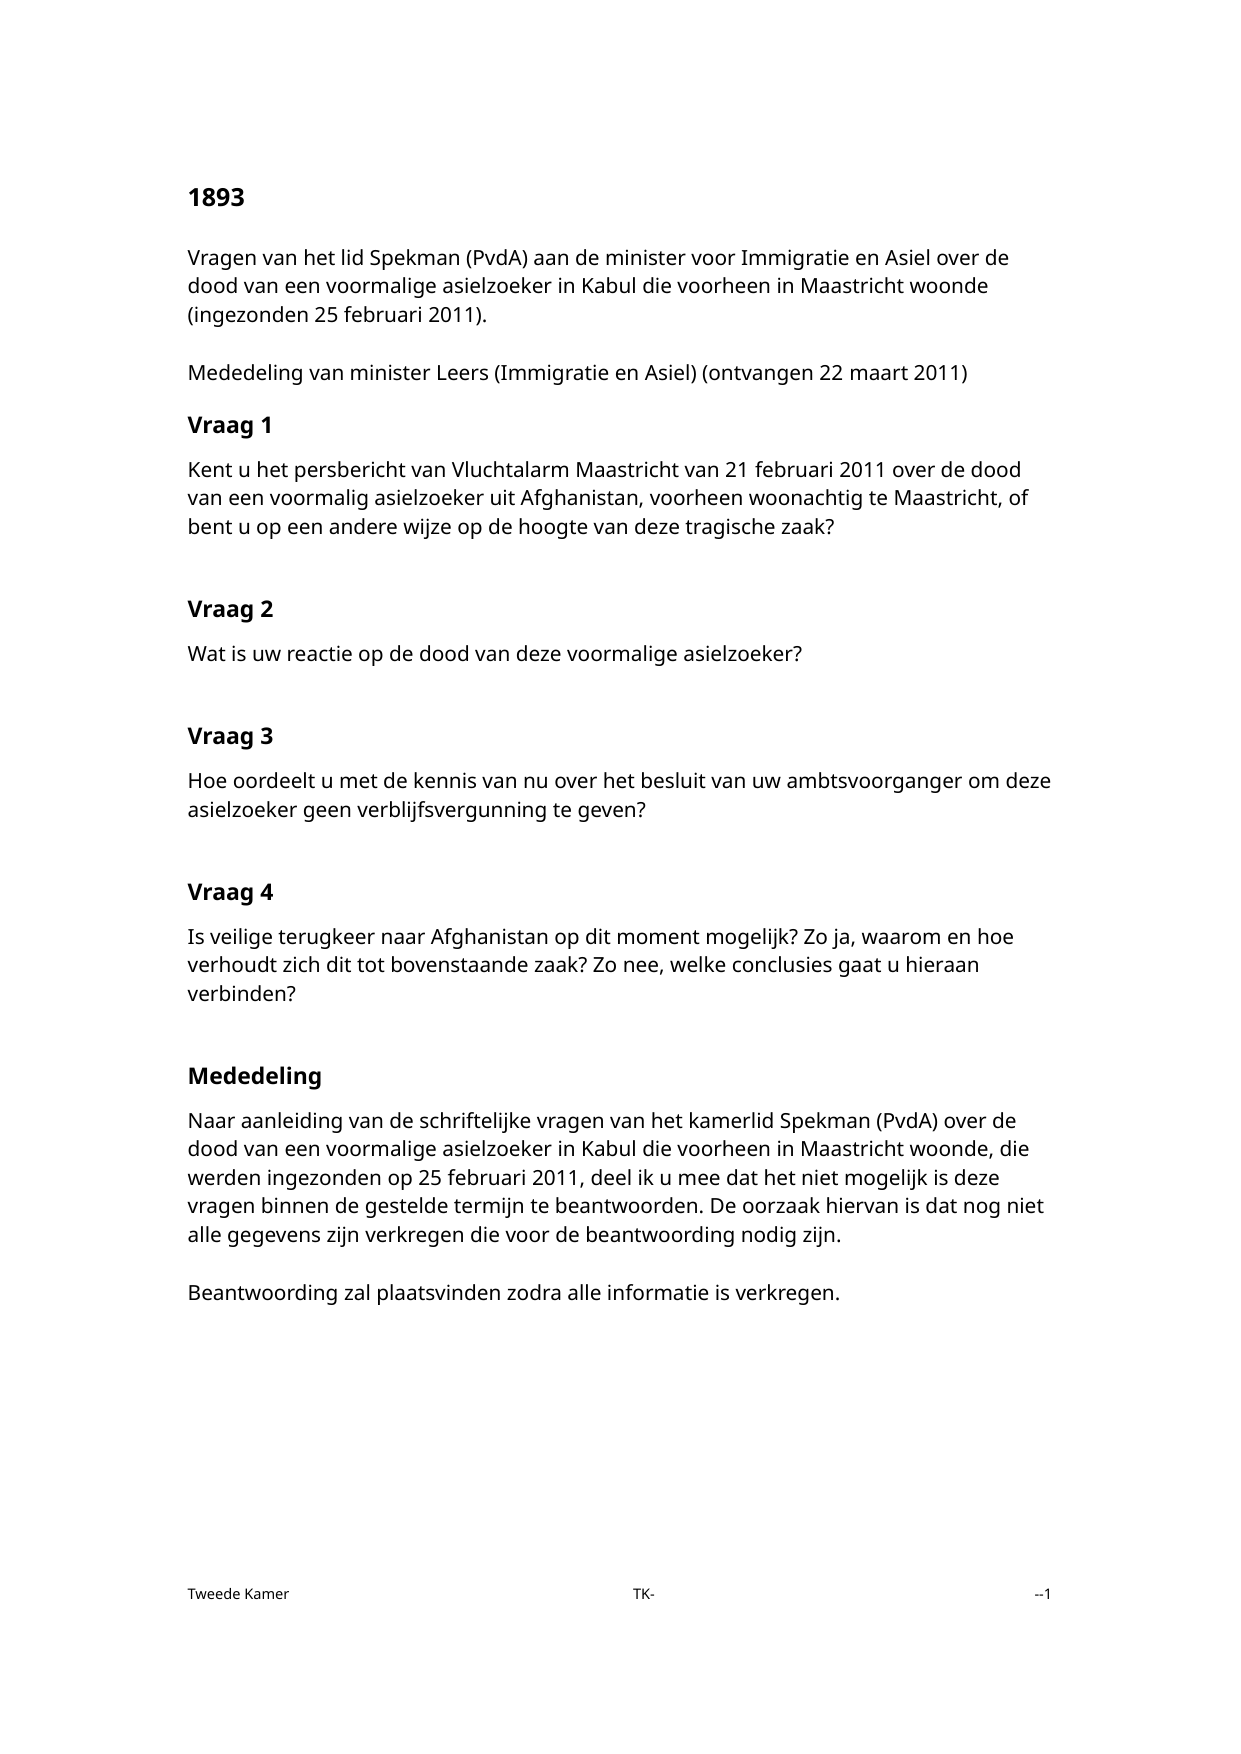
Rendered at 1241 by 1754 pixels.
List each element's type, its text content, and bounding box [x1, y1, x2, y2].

text Naar aanleiding van de schriftelijke vragen van het kamerlid Spekman (PvdA) over de dood van een voormalige asielzoeker in Kabul die voorheen in Maastricht woonde, die werden ingezonden op 25 februari 2011, deel ik u mee dat het niet mogelijk is deze vragen binnen de gestelde termijn te beantwoorden. De oorzaak hiervan is dat nog niet alle gegevens zijn verkregen die voor de beantwoording nodig zijn. [187, 1106, 1053, 1248]
subtitle Vraag 3 [187, 720, 1053, 751]
subtitle Vraag 2 [187, 593, 1053, 624]
text Kent u het persbericht van Vluchtalarm Maastricht van 21 februari 2011 over de dood van een voormalig asielzoeker uit Afghanistan, voorheen woonachtig te Maastricht, of bent u op een andere wijze op de hoogte van deze tragische zaak? [187, 455, 1053, 540]
text Vragen van het lid Spekman (PvdA) aan de minister voor Immigratie en Asiel over de dood van een voormalige asielzoeker in Kabul die voorheen in Maastricht woonde (ingezonden 25 februari 2011). [187, 243, 1053, 328]
subtitle Vraag 1 [187, 409, 1053, 440]
text Mededeling van minister Leers (Immigratie en Asiel) (ontvangen 22 maart 2011) [187, 358, 1053, 386]
text Hoe oordeelt u met de kennis van nu over het besluit van uw ambtsvoorganger om deze asielzoeker geen verblijfsvergunning te geven? [187, 766, 1053, 823]
text Wat is uw reactie op de dood van deze voormalige asielzoeker? [187, 639, 1053, 667]
subtitle Vraag 4 [187, 876, 1053, 907]
text 1893 [187, 179, 1053, 213]
text Is veilige terugkeer naar Afghanistan op dit moment mogelijk? Zo ja, waarom en hoe verhoudt zich dit tot bovenstaande zaak? Zo nee, welke conclusies gaat u hieraan verbinden? [187, 922, 1053, 1007]
text Beantwoording zal plaatsvinden zodra alle informatie is verkregen. [187, 1278, 1053, 1307]
subtitle Mededeling [187, 1060, 1053, 1091]
